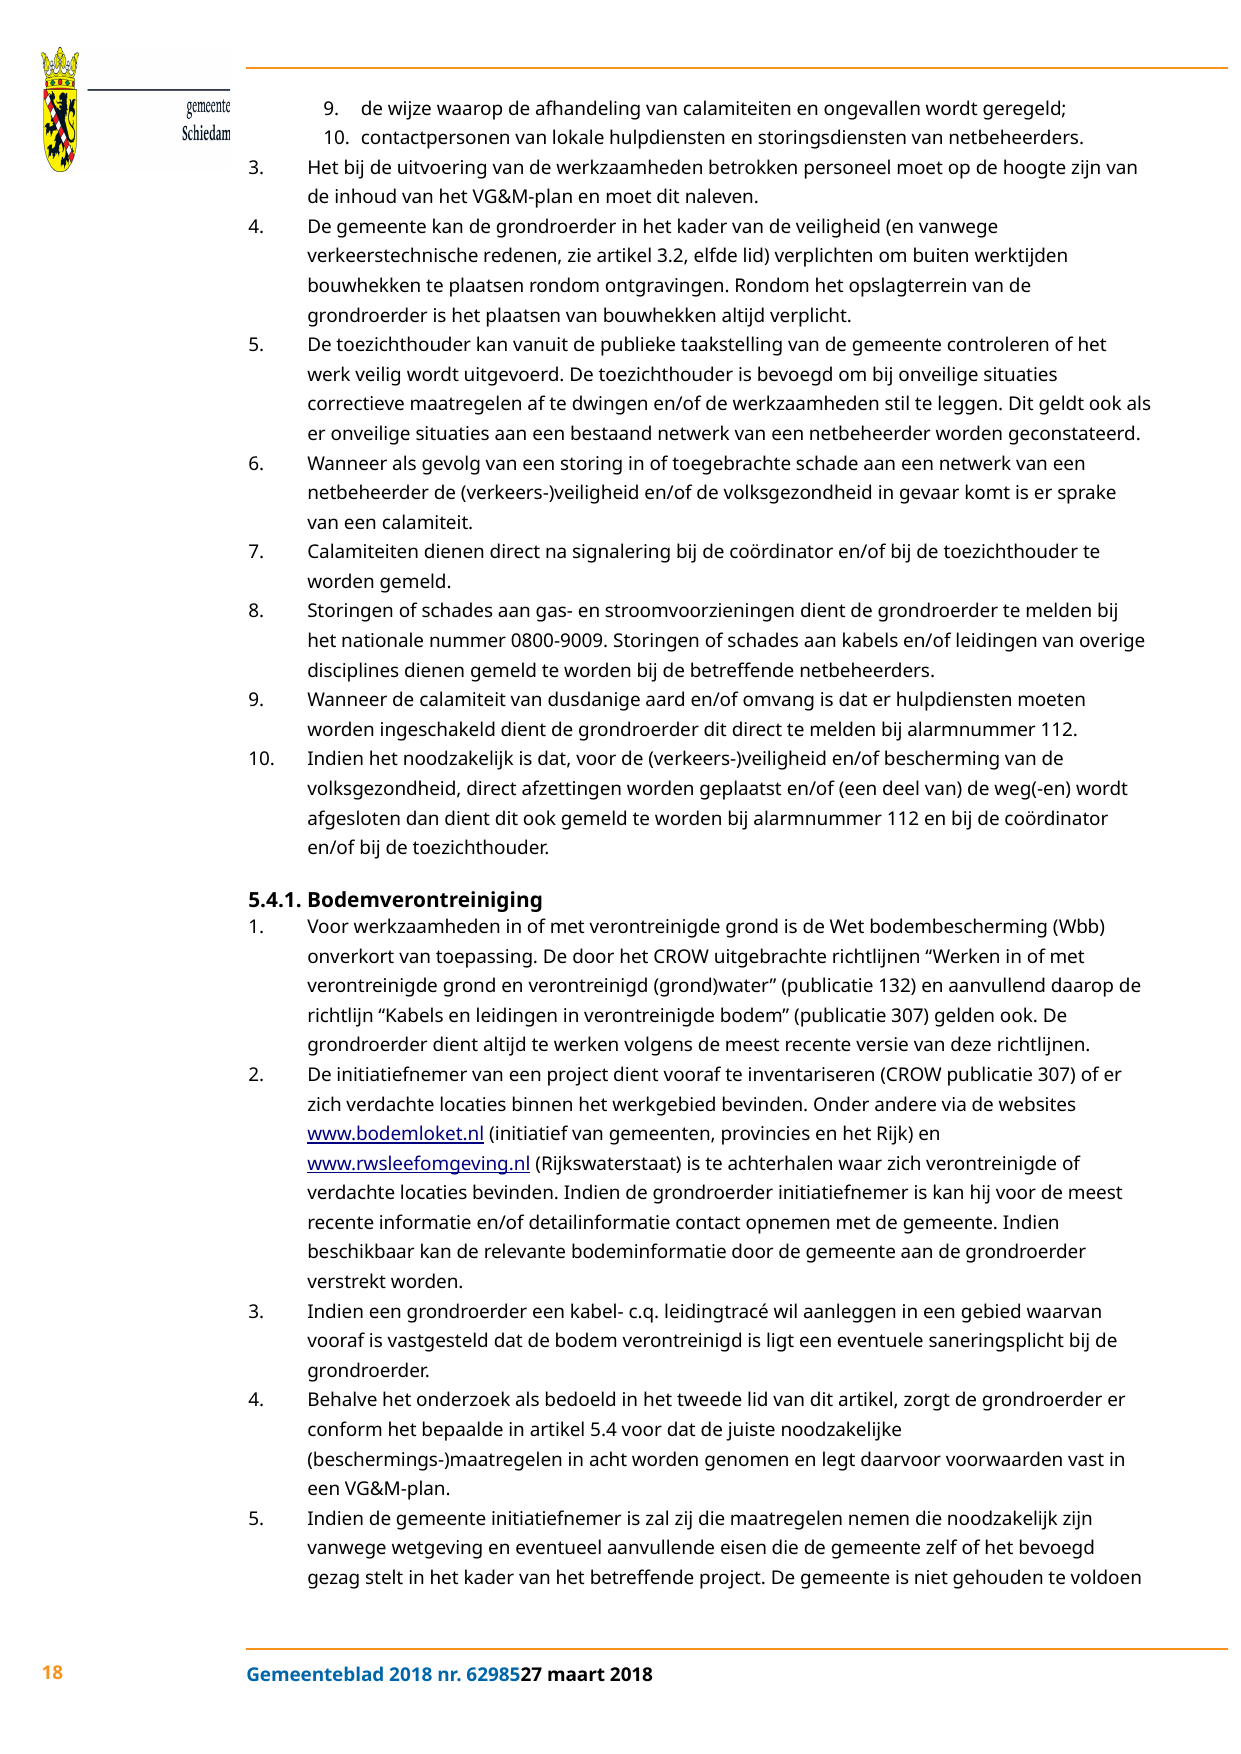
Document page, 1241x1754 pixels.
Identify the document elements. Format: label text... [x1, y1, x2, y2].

list de wijze waarop de afhandeling van calamiteiten en ongevallen wordt geregeld; [323, 95, 1152, 121]
list Indien het noodzakelijk is dat, voor de (verkeers-)veiligheid en/of bescherming van de volksgezondheid, direct afzettingen worden geplaatst en/of (een deel van) de weg(-en) wordt afgesloten dan dient dit ook gemeld te worden bij alarmnummer 112 en bij de coördinator en/of bij de toezichthouder. [248, 746, 1152, 860]
picture [41, 47, 231, 172]
list Wanneer de calamiteit van dusdanige aard en/of omvang is dat er hulpdiensten moeten worden ingeschakeld dient de grondroerder dit direct te melden bij alarmnummer 112. [248, 686, 1152, 742]
list De gemeente kan de grondroerder in het kader van de veiligheid (en vanwege verkeerstechnische redenen, zie artikel 3.2, elfde lid) verplichten om buiten werktijden bouwhekken te plaatsen rondom ontgravingen. Rondom het opslagterrein van de grondroerder is het plaatsen van bouwhekken altijd verplicht. [248, 213, 1152, 328]
text 5.4.1. Bodemverontreiniging [248, 885, 1152, 913]
list Het bij de uitvoering van de werkzaamheden betrokken personeel moet op de hoogte zijn van de inhoud van het VG&M-plan en moet dit naleven. [248, 154, 1152, 209]
list Storingen of schades aan gas- en stroomvoorzieningen dient de grondroerder te melden bij het nationale nummer 0800-9009. Storingen of schades aan kabels en/of leidingen van overige disciplines dienen gemeld te worden bij de betreffende netbeheerders. [248, 598, 1152, 683]
list Voor werkzaamheden in of met verontreinigde grond is de Wet bodembescherming (Wbb) onverkort van toepassing. De door het CROW uitgebrachte richtlijnen “Werken in of met verontreinigde grond en verontreinigd (grond)water” (publicatie 132) en aanvullend daarop de richtlijn “Kabels en leidingen in verontreinigde bodem” (publicatie 307) gelden ook. De grondroerder dient altijd te werken volgens de meest recente versie van deze richtlijnen. [248, 913, 1152, 1057]
list De toezichthouder kan vanuit de publieke taakstelling van de gemeente controleren of het werk veilig wordt uitgevoerd. De toezichthouder is bevoegd om bij onveilige situaties correctieve maatregelen af te dwingen en/of de werkzaamheden stil te leggen. Dit geldt ook als er onveilige situaties aan een bestaand netwerk van een netbeheerder worden geconstateerd. [248, 331, 1152, 446]
list De initiatiefnemer van een project dient vooraf te inventariseren (CROW publicatie 307) of er zich verdachte locaties binnen het werkgebied bevinden. Onder andere via de websites www.bodemloket.nl (initiatief van gemeenten, provincies en het Rijk) en www.rwsleefomgeving.nl (Rijkswaterstaat) is te achterhalen waar zich verontreinigde of verdachte locaties bevinden. Indien de grondroerder initiatiefnemer is kan hij voor de meest recente informatie en/of detailinformatie contact opnemen met de gemeente. Indien beschikbaar kan de relevante bodeminformatie door de gemeente aan de grondroerder verstrekt worden. [248, 1061, 1152, 1294]
list Indien de gemeente initiatiefnemer is zal zij die maatregelen nemen die noodzakelijk zijn vanwege wetgeving en eventueel aanvullende eisen die de gemeente zelf of het bevoegd gezag stelt in het kader van het betreffende project. De gemeente is niet gehouden te voldoen [248, 1505, 1152, 1590]
list Indien een grondroerder een kabel- c.q. leidingtracé wil aanleggen in een gebied waarvan vooraf is vastgesteld dat de bodem verontreinigd is ligt een eventuele saneringsplicht bij de grondroerder. [248, 1298, 1152, 1383]
list contactpersonen van lokale hulpdiensten en storingsdiensten van netbeheerders. [323, 124, 1152, 150]
list Wanneer als gevolg van een storing in of toegebrachte schade aan een netwerk van een netbeheerder de (verkeers-)veiligheid en/of de volksgezondheid in gevaar komt is er sprake van een calamiteit. [248, 450, 1152, 535]
list Behalve het onderzoek als bedoeld in het tweede lid van dit artikel, zorgt de grondroerder er conform het bepaalde in artikel 5.4 voor dat de juiste noodzakelijke (beschermings-)maatregelen in acht worden genomen en legt daarvoor voorwaarden vast in een VG&M-plan. [248, 1387, 1152, 1501]
list Calamiteiten dienen direct na signalering bij de coördinator en/of bij de toezichthouder te worden gemeld. [248, 538, 1152, 594]
